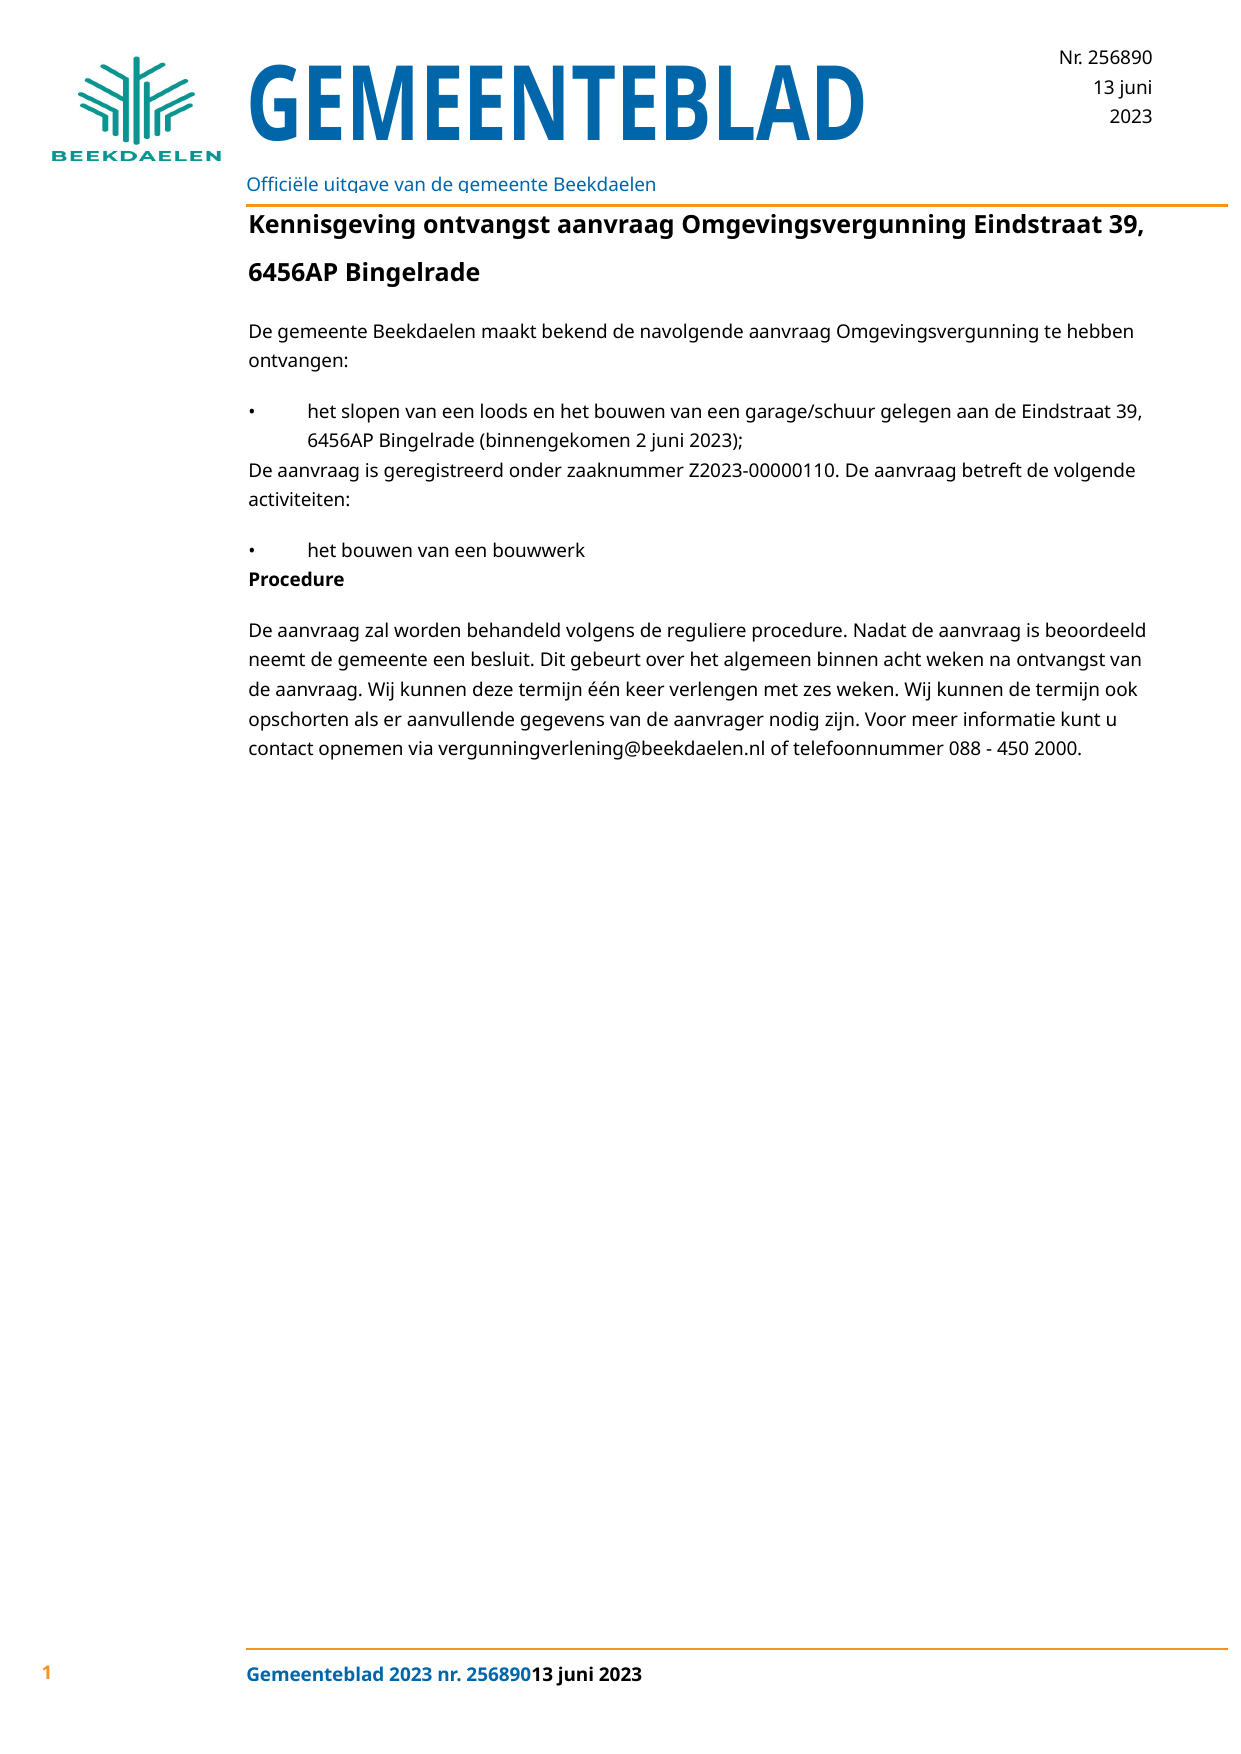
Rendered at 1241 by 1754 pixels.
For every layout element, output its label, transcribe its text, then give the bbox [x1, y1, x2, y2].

list het bouwen van een bouwwerk [248, 537, 1152, 563]
text Procedure [248, 567, 1152, 592]
picture [41, 47, 231, 172]
text Kennisgeving ontvangst aanvraag Omgevingsvergunning Eindstraat 39, 6456AP Bingelrade [248, 207, 1152, 288]
list het slopen van een loods en het bouwen van een garage/schuur gelegen aan de Eindstraat 39, 6456AP Bingelrade (binnengekomen 2 juni 2023); [248, 398, 1152, 453]
text De aanvraag is geregistreerd onder zaaknummer Z2023-00000110. De aanvraag betreft de volgende activiteiten: [248, 457, 1152, 512]
text De gemeente Beekdaelen maakt bekend de navolgende aanvraag Omgevingsvergunning te hebben ontvangen: [248, 318, 1152, 373]
text De aanvraag zal worden behandeld volgens de reguliere procedure. Nadat de aanvraag is beoordeeld neemt de gemeente een besluit. Dit gebeurt over het algemeen binnen acht weken na ontvangst van de aanvraag. Wij kunnen deze termijn één keer verlengen met zes weken. Wij kunnen de termijn ook opschorten als er aanvullende gegevens van de aanvrager nodig zijn. Voor meer informatie kunt u contact opnemen via vergunningverlening@beekdaelen.nl of telefoonnummer 088 - 450 2000. [248, 617, 1152, 761]
